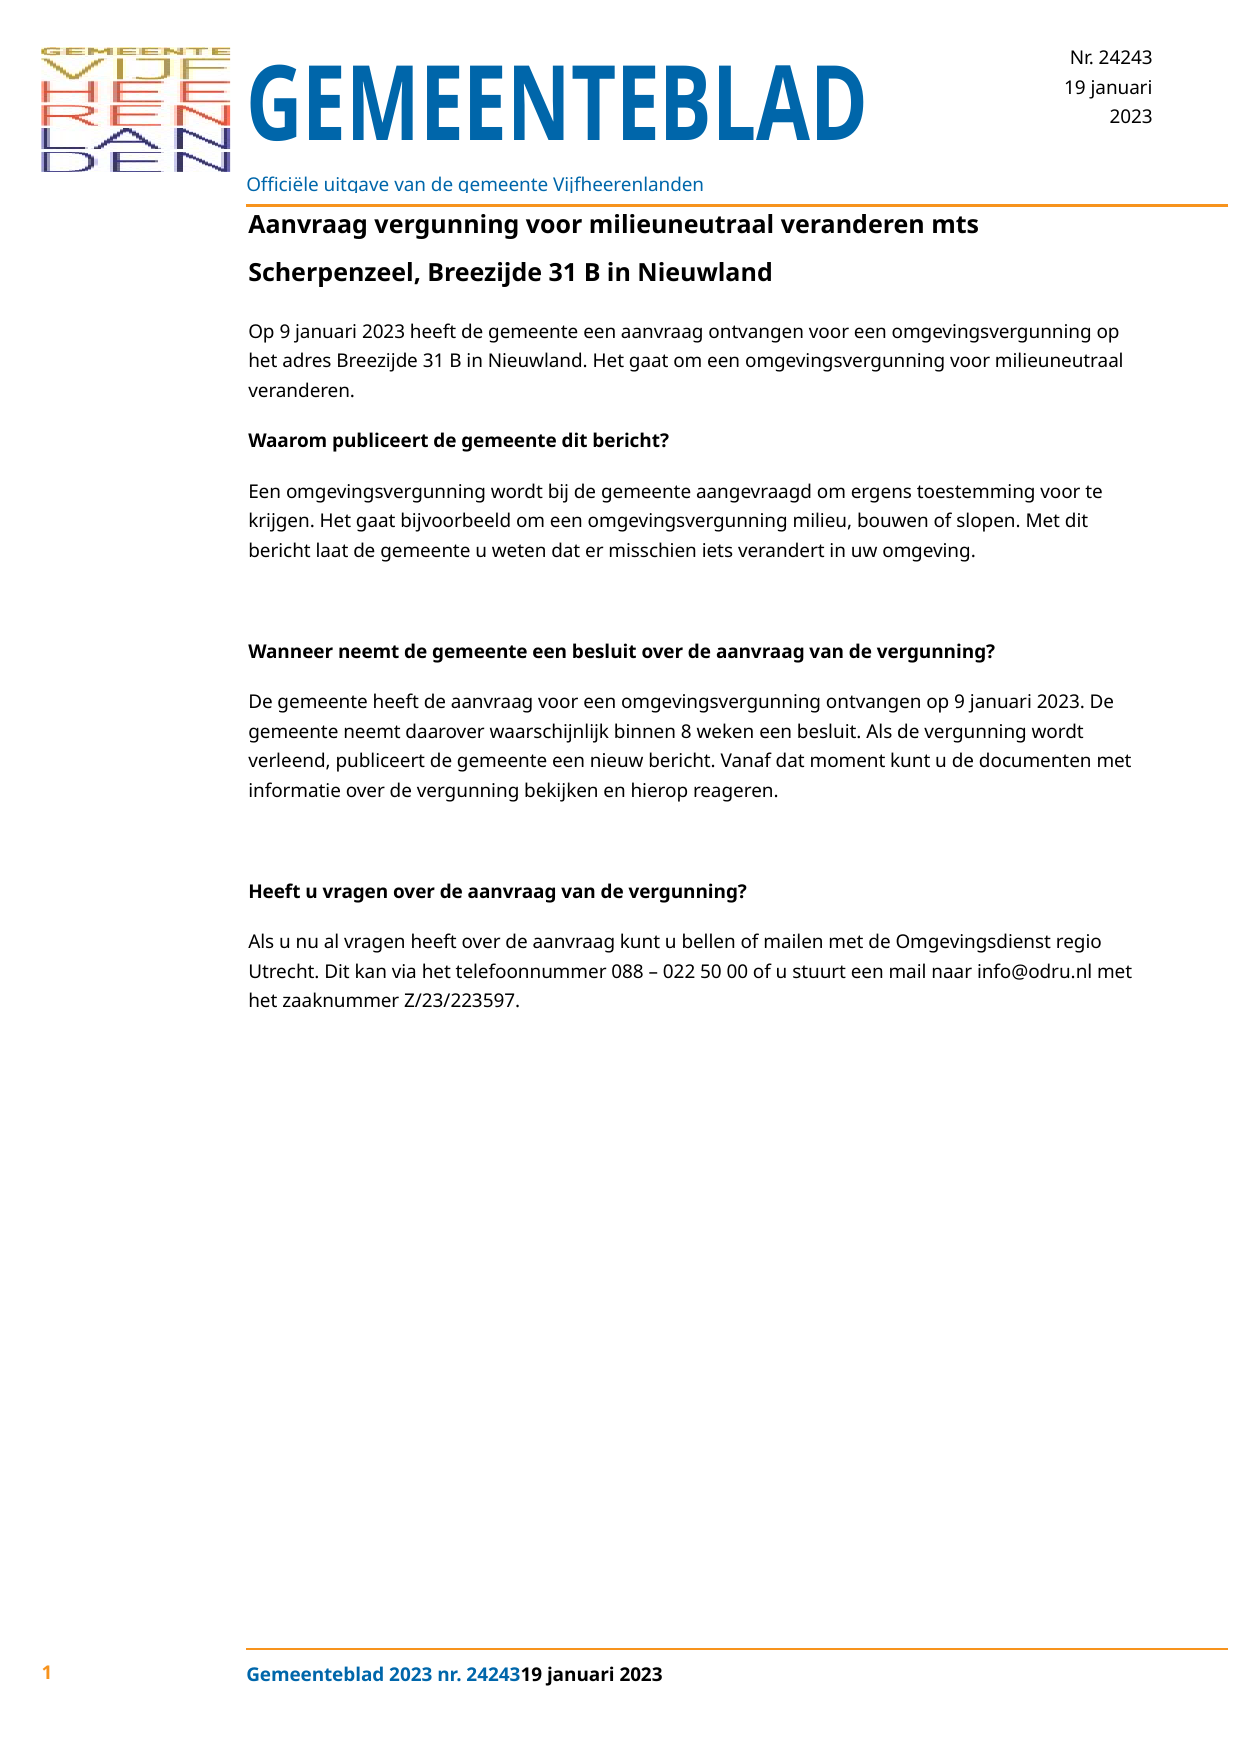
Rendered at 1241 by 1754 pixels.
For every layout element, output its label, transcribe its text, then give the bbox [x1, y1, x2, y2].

picture [41, 47, 231, 172]
text Aanvraag vergunning voor milieuneutraal veranderen mts Scherpenzeel, Breezijde 31 B in Nieuwland [248, 207, 1152, 288]
text De gemeente heeft de aanvraag voor een omgevingsvergunning ontvangen op 9 januari 2023. De gemeente neemt daarover waarschijnlijk binnen 8 weken een besluit. Als de vergunning wordt verleend, publiceert de gemeente een nieuw bericht. Vanaf dat moment kunt u de documenten met informatie over de vergunning bekijken en hierop reageren. [248, 688, 1152, 803]
text Wanneer neemt de gemeente een besluit over de aanvraag van de vergunning? [248, 638, 1152, 664]
text Als u nu al vragen heeft over de aanvraag kunt u bellen of mailen met de Omgevingsdienst regio Utrecht. Dit kan via het telefoonnummer 088 – 022 50 00 of u stuurt een mail naar info@odru.nl met het zaaknummer Z/23/223597. [248, 928, 1152, 1013]
text Een omgevingsvergunning wordt bij de gemeente aangevraagd om ergens toestemming voor te krijgen. Het gaat bijvoorbeeld om een omgevingsvergunning milieu, bouwen of slopen. Met dit bericht laat de gemeente u weten dat er misschien iets verandert in uw omgeving. [248, 478, 1152, 563]
text Waarom publiceert de gemeente dit bericht? [248, 427, 1152, 453]
text Op 9 januari 2023 heeft de gemeente een aanvraag ontvangen voor een omgevingsvergunning op het adres Breezijde 31 B in Nieuwland. Het gaat om een omgevingsvergunning voor milieuneutraal veranderen. [248, 318, 1152, 403]
text Heeft u vragen over de aanvraag van de vergunning? [248, 878, 1152, 904]
